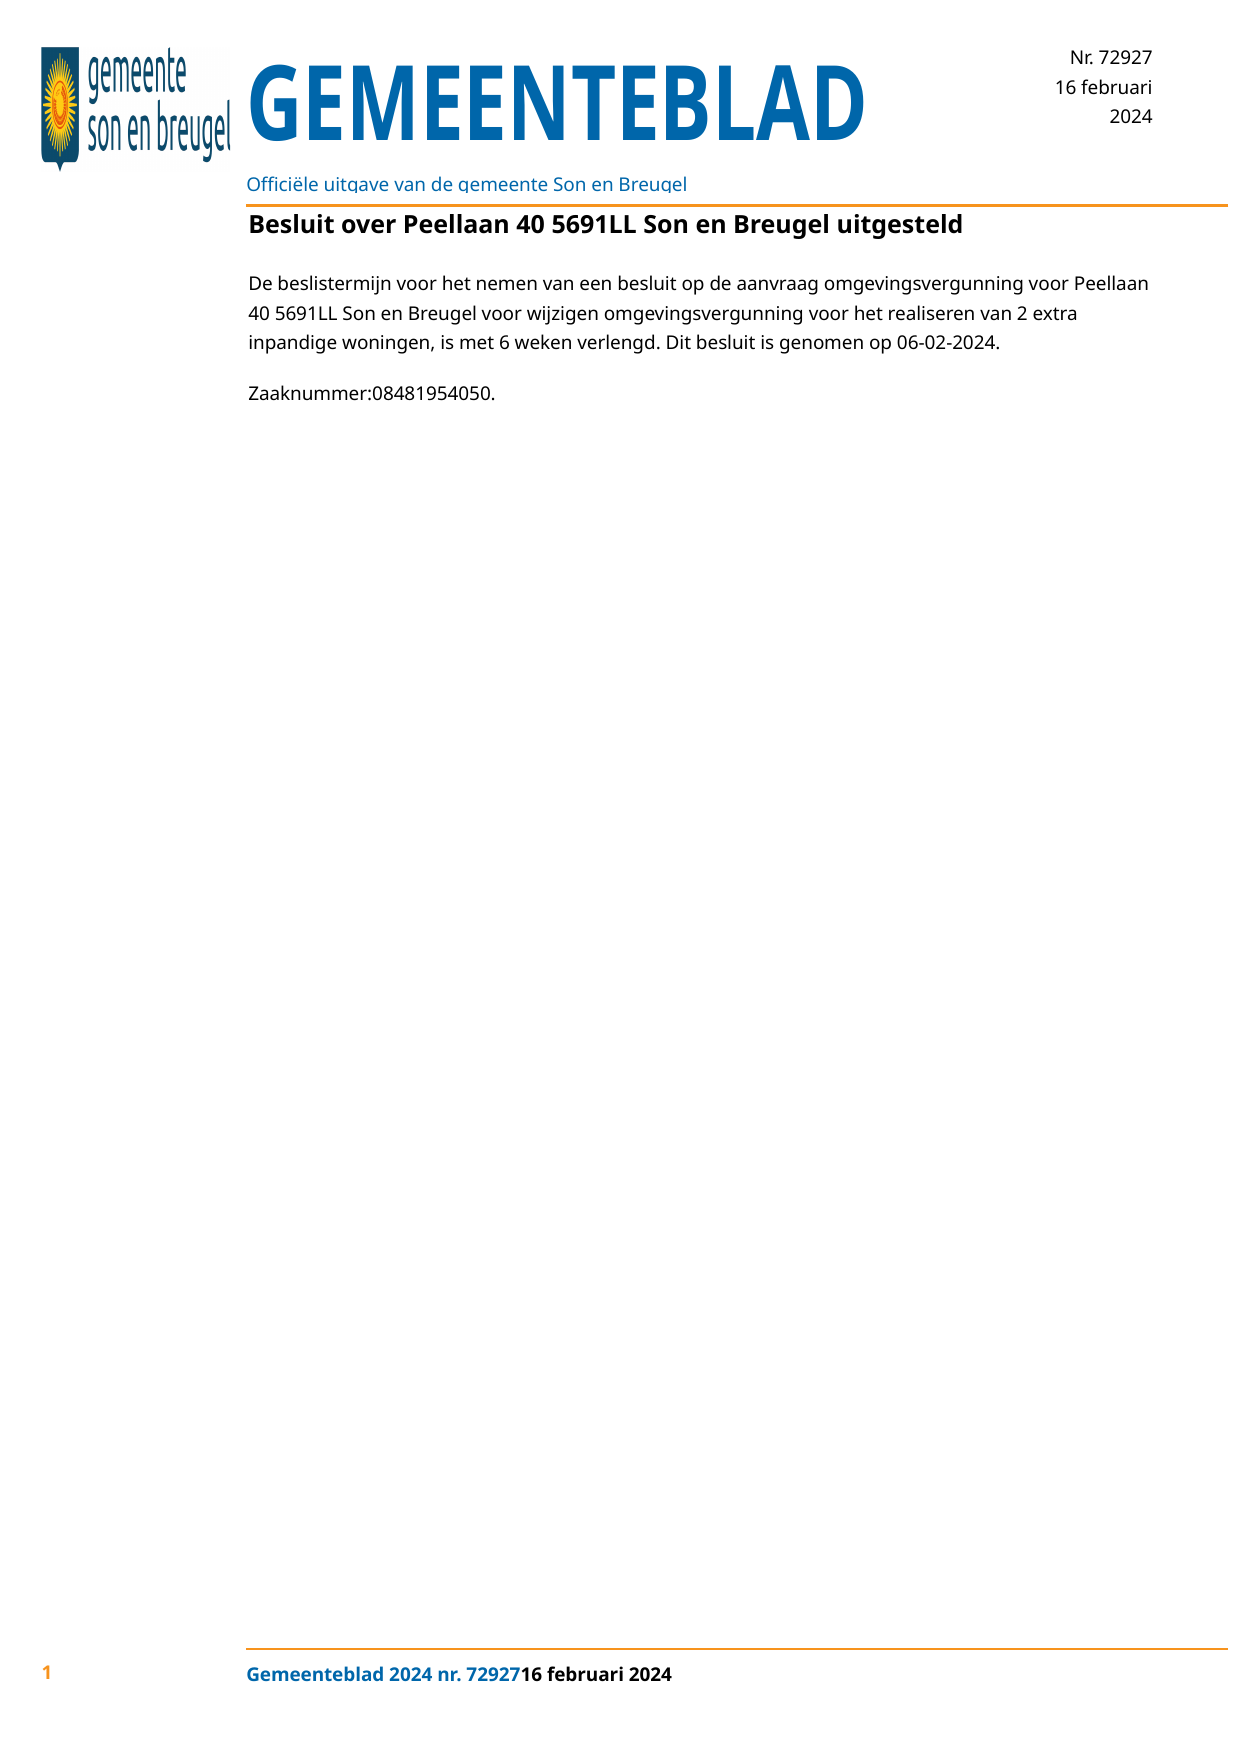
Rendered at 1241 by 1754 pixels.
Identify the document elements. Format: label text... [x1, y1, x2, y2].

picture [41, 47, 231, 172]
text De beslistermijn voor het nemen van een besluit op de aanvraag omgevingsvergunning voor Peellaan 40 5691LL Son en Breugel voor wijzigen omgevingsvergunning voor het realiseren van 2 extra inpandige woningen, is met 6 weken verlengd. Dit besluit is genomen op 06-02-2024. [248, 270, 1152, 355]
text Zaaknummer:08481954050. [248, 380, 1152, 406]
text Besluit over Peellaan 40 5691LL Son en Breugel uitgesteld [248, 207, 1152, 241]
